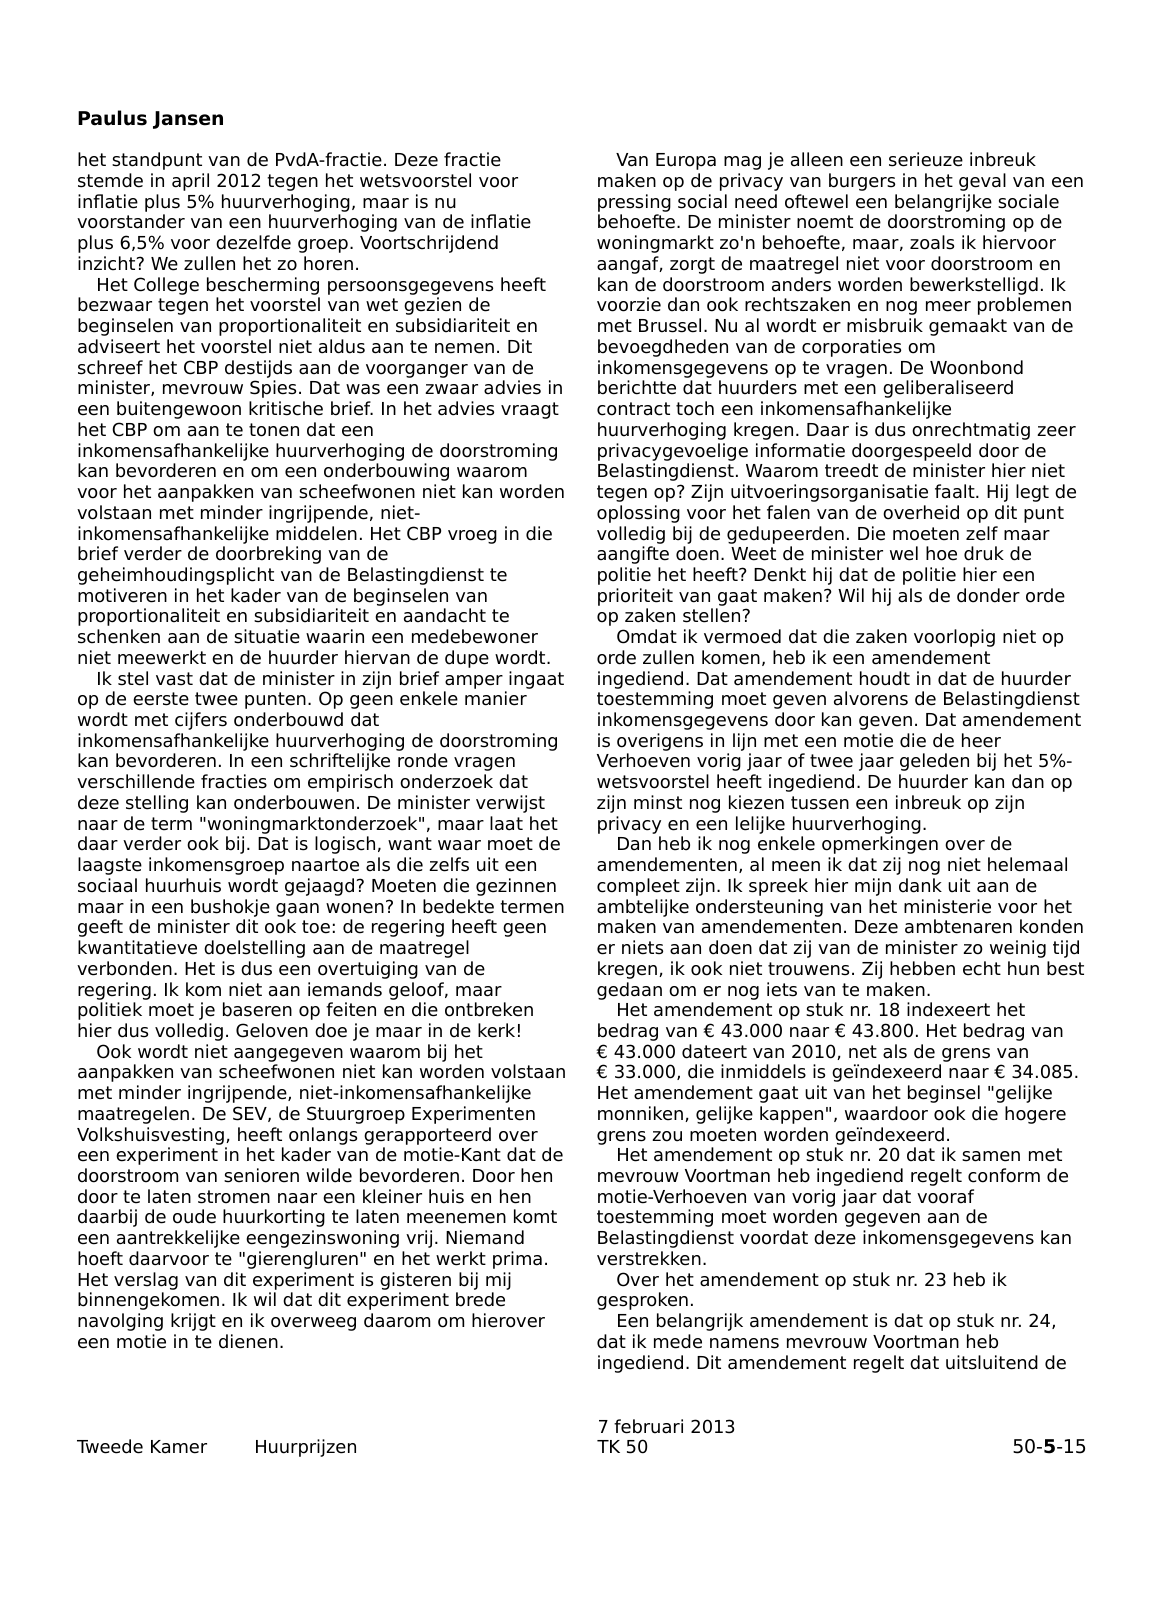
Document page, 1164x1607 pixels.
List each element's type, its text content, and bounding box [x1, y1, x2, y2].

text Ik stel vast dat de minister in zijn brief amper ingaat op de eerste twee punten. Op geen enkele manier wordt met cijfers onderbouwd dat inkomensafhankelijke huurverhoging de doorstroming kan bevorderen. In een schriftelijke ronde vragen verschillende fracties om empirisch onderzoek dat deze stelling kan onderbouwen. De minister verwijst naar de term "woningmarktonderzoek", maar laat het daar verder ook bij. Dat is logisch, want waar moet de laagste inkomensgroep naartoe als die zelfs uit een sociaal huurhuis wordt gejaagd? Moeten die gezinnen maar in een bushokje gaan wonen? In bedekte termen geeft de minister dit ook toe: de regering heeft geen kwantitatieve doelstelling aan de maatregel verbonden. Het is dus een overtuiging van de regering. Ik kom niet aan iemands geloof, maar politiek moet je baseren op feiten en die ontbreken hier dus volledig. Geloven doe je maar in de kerk! [77, 668, 567, 1042]
text het standpunt van de PvdA-fractie. Deze fractie stemde in april 2012 tegen het wetsvoorstel voor inflatie plus 5% huurverhoging, maar is nu voorstander van een huurverhoging van de inflatie plus 6,5% voor dezelfde groep. Voortschrijdend inzicht? We zullen het zo horen. [77, 150, 567, 274]
text Het amendement op stuk nr. 18 indexeert het bedrag van € 43.000 naar € 43.800. Het bedrag van € 43.000 dateert van 2010, net als de grens van € 33.000, die inmiddels is geïndexeerd naar € 34.085. Het amendement gaat uit van het beginsel "gelijke monniken, gelijke kappen", waardoor ook die hogere grens zou moeten worden geïndexeerd. [596, 1000, 1087, 1145]
text Het College bescherming persoonsgegevens heeft bezwaar tegen het voorstel van wet gezien de beginselen van proportionaliteit en subsidiariteit en adviseert het voorstel niet aldus aan te nemen. Dit schreef het CBP destijds aan de voorganger van de minister, mevrouw Spies. Dat was een zwaar advies in een buitengewoon kritische brief. In het advies vraagt het CBP om aan te tonen dat een inkomensafhankelijke huurverhoging de doorstroming kan bevorderen en om een onderbouwing waarom voor het aanpakken van scheefwonen niet kan worden volstaan met minder ingrijpende, niet-inkomensafhankelijke middelen. Het CBP vroeg in die brief verder de doorbreking van de geheimhoudingsplicht van de Belastingdienst te motiveren in het kader van de beginselen van proportionaliteit en subsidiariteit en aandacht te schenken aan de situatie waarin een medebewoner niet meewerkt en de huurder hiervan de dupe wordt. [77, 274, 567, 668]
text Over het amendement op stuk nr. 23 heb ik gesproken. [596, 1269, 1087, 1311]
text Het amendement op stuk nr. 20 dat ik samen met mevrouw Voortman heb ingediend regelt conform de motie-Verhoeven van vorig jaar dat vooraf toestemming moet worden gegeven aan de Belastingdienst voordat deze inkomensgegevens kan verstrekken. [596, 1145, 1087, 1269]
text Een belangrijk amendement is dat op stuk nr. 24, dat ik mede namens mevrouw Voortman heb ingediend. Dit amendement regelt dat uitsluitend de [596, 1311, 1087, 1373]
text Van Europa mag je alleen een serieuze inbreuk maken op de privacy van burgers in het geval van een pressing social need oftewel een belangrijke sociale behoefte. De minister noemt de doorstroming op de woningmarkt zo'n behoefte, maar, zoals ik hiervoor aangaf, zorgt de maatregel niet voor doorstroom en kan de doorstroom anders worden bewerkstelligd. Ik voorzie dan ook rechtszaken en nog meer problemen met Brussel. Nu al wordt er misbruik gemaakt van de bevoegdheden van de corporaties om inkomensgegevens op te vragen. De Woonbond berichtte dat huurders met een geliberaliseerd contract toch een inkomensafhankelijke huurverhoging kregen. Daar is dus onrechtmatig zeer privacygevoelige informatie doorgespeeld door de Belastingdienst. Waarom treedt de minister hier niet tegen op? Zijn uitvoeringsorganisatie faalt. Hij legt de oplossing voor het falen van de overheid op dit punt volledig bij de gedupeerden. Die moeten zelf maar aangifte doen. Weet de minister wel hoe druk de politie het heeft? Denkt hij dat de politie hier een prioriteit van gaat maken? Wil hij als de donder orde op zaken stellen? [596, 150, 1087, 627]
text Omdat ik vermoed dat die zaken voorlopig niet op orde zullen komen, heb ik een amendement ingediend. Dat amendement houdt in dat de huurder toestemming moet geven alvorens de Belastingdienst inkomensgegevens door kan geven. Dat amendement is overigens in lijn met een motie die de heer Verhoeven vorig jaar of twee jaar geleden bij het 5%-wetsvoorstel heeft ingediend. De huurder kan dan op zijn minst nog kiezen tussen een inbreuk op zijn privacy en een lelijke huurverhoging. [596, 627, 1087, 834]
text Ook wordt niet aangegeven waarom bij het aanpakken van scheefwonen niet kan worden volstaan met minder ingrijpende, niet-inkomensafhankelijke maatregelen. De SEV, de Stuurgroep Experimenten Volkshuisvesting, heeft onlangs gerapporteerd over een experiment in het kader van de motie-Kant dat de doorstroom van senioren wilde bevorderen. Door hen door te laten stromen naar een kleiner huis en hen daarbij de oude huurkorting te laten meenemen komt een aantrekkelijke eengezinswoning vrij. Niemand hoeft daarvoor te "gierengluren" en het werkt prima. Het verslag van dit experiment is gisteren bij mij binnengekomen. Ik wil dat dit experiment brede navolging krijgt en ik overweeg daarom om hierover een motie in te dienen. [77, 1042, 567, 1352]
text Dan heb ik nog enkele opmerkingen over de amendementen, al meen ik dat zij nog niet helemaal compleet zijn. Ik spreek hier mijn dank uit aan de ambtelijke ondersteuning van het ministerie voor het maken van amendementen. Deze ambtenaren konden er niets aan doen dat zij van de minister zo weinig tijd kregen, ik ook niet trouwens. Zij hebben echt hun best gedaan om er nog iets van te maken. [596, 834, 1087, 1000]
